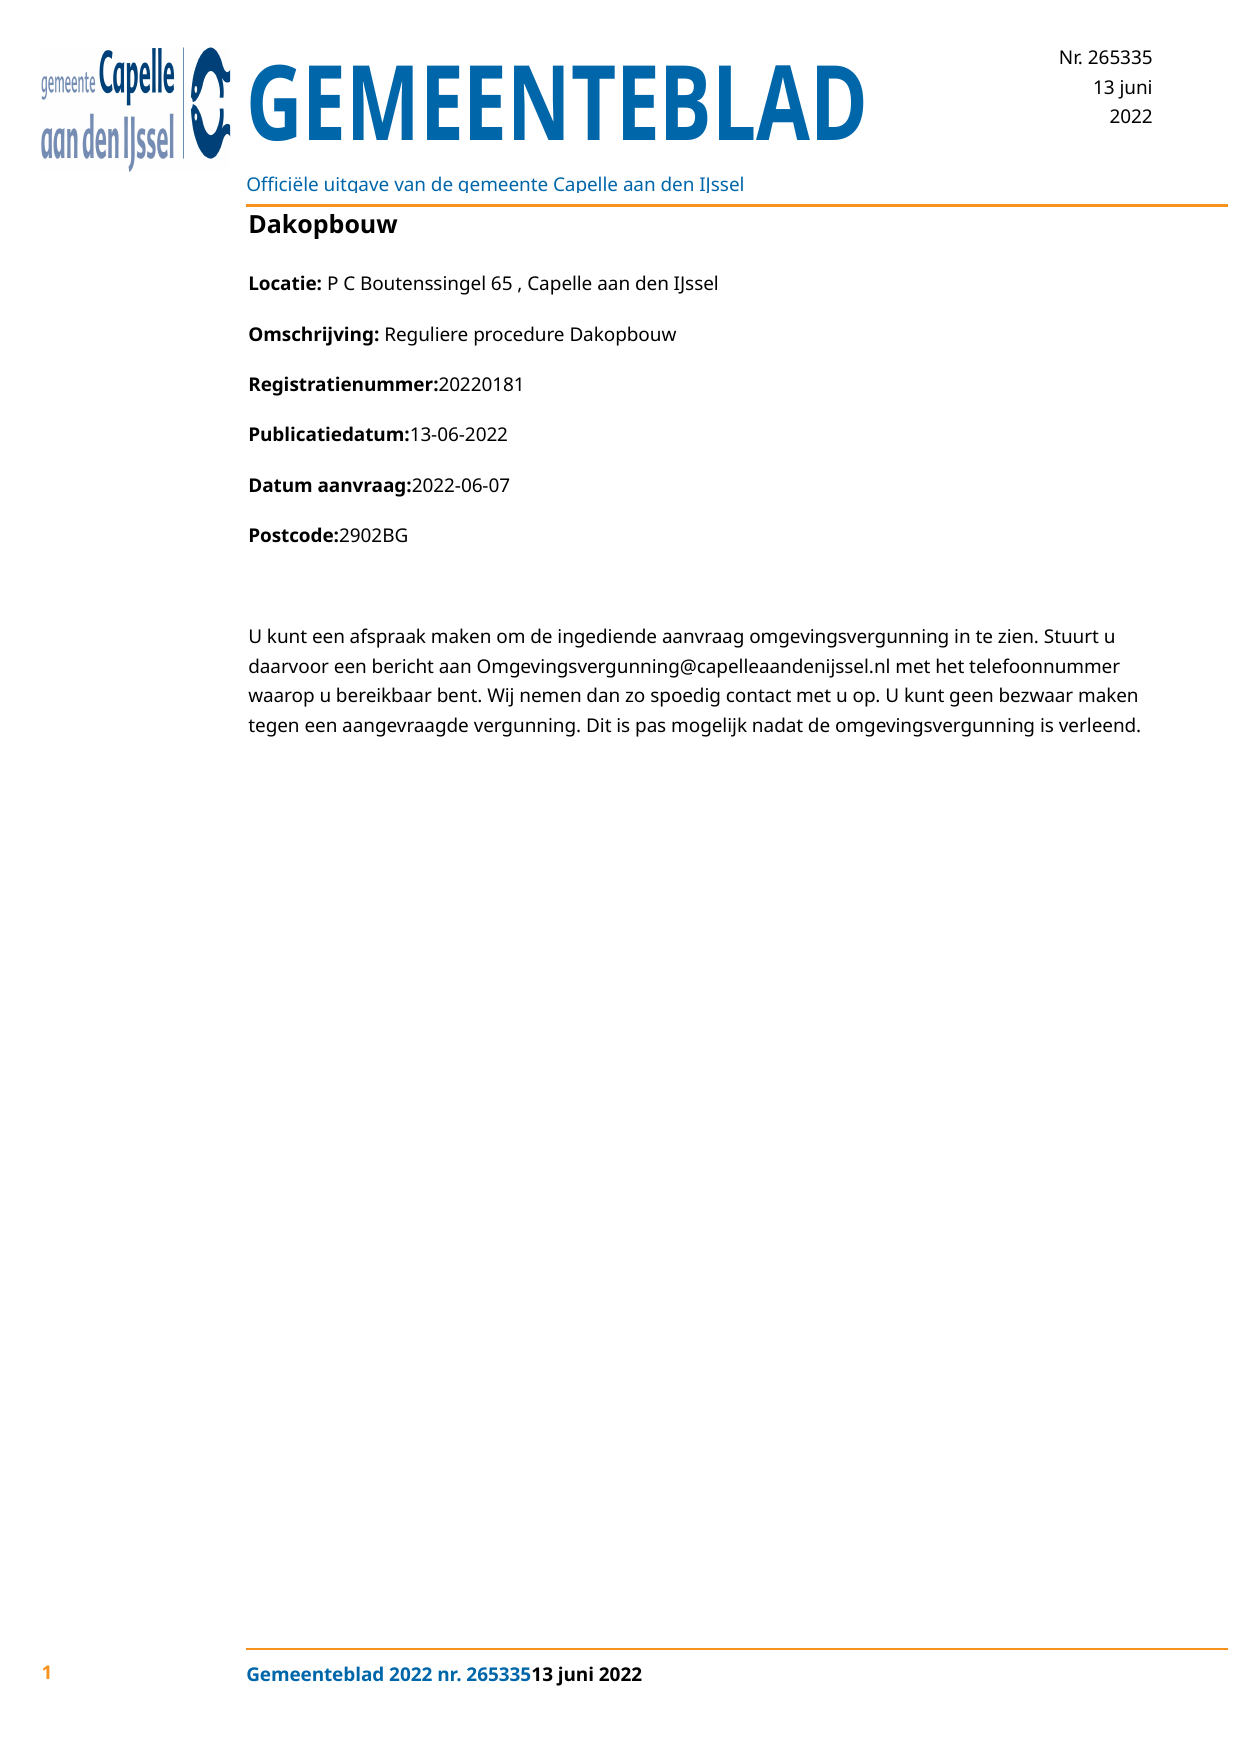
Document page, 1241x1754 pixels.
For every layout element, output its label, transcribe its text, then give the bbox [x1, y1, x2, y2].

picture [41, 47, 231, 172]
text Dakopbouw [248, 207, 1152, 241]
text Registratienummer:20220181 [248, 371, 1152, 397]
text Locatie: P C Boutenssingel 65 , Capelle aan den IJssel [248, 270, 1152, 296]
text U kunt een afspraak maken om de ingediende aanvraag omgevingsvergunning in te zien. Stuurt u daarvoor een bericht aan Omgevingsvergunning@capelleaandenijssel.nl met het telefoonnummer waarop u bereikbaar bent. Wij nemen dan zo spoedig contact met u op. U kunt geen bezwaar maken tegen een aangevraagde vergunning. Dit is pas mogelijk nadat de omgevingsvergunning is verleend. [248, 623, 1152, 738]
text Publicatiedatum:13-06-2022 [248, 422, 1152, 447]
text Postcode:2902BG [248, 522, 1152, 548]
text Omschrijving: Reguliere procedure Dakopbouw [248, 321, 1152, 346]
text Datum aanvraag:2022-06-07 [248, 472, 1152, 498]
